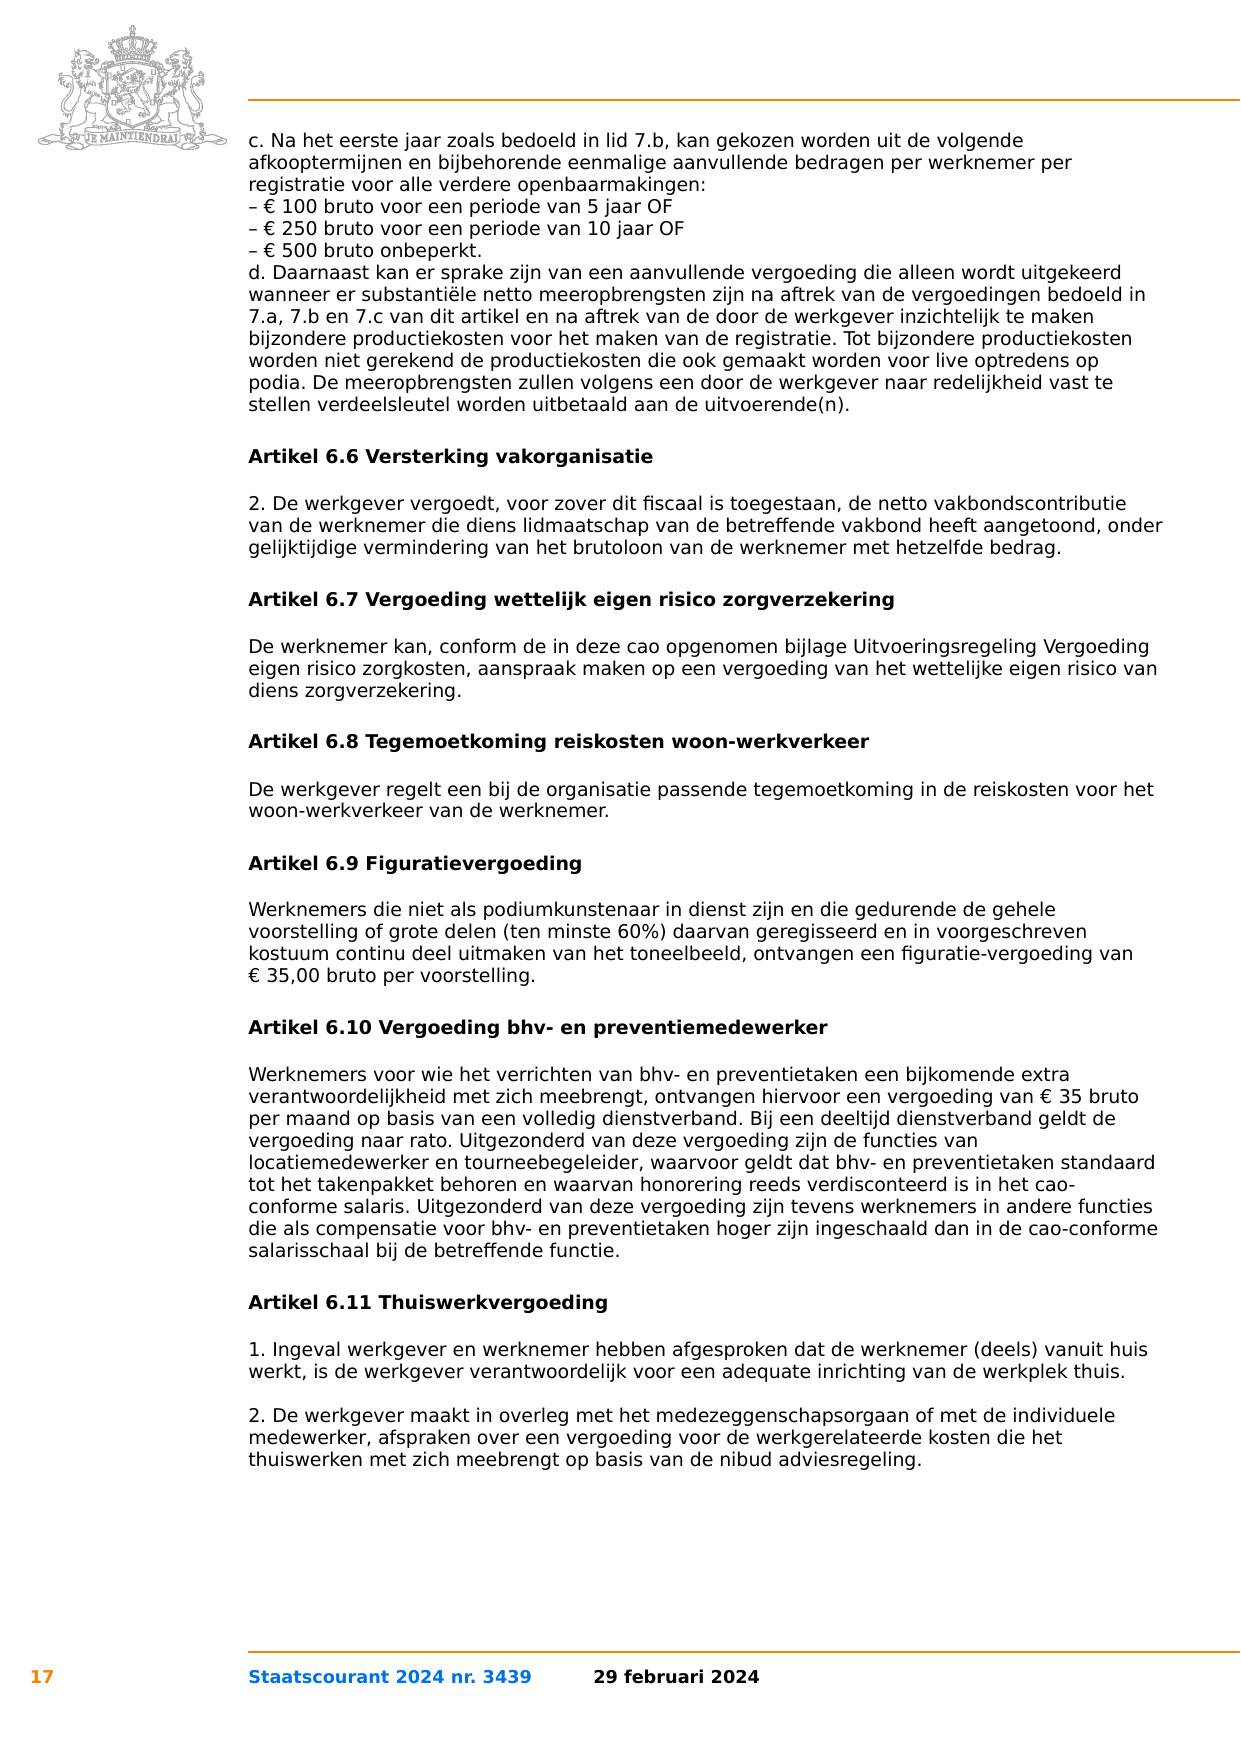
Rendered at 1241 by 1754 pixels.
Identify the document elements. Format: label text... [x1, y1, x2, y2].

subtitle Artikel 6.11 Thuiswerkvergoeding [248, 1292, 1163, 1314]
text – € 500 bruto onbeperkt. [248, 240, 1163, 262]
subtitle Artikel 6.7 Vergoeding wettelijk eigen risico zorgverzekering [248, 588, 1163, 611]
subtitle Artikel 6.10 Vergoeding bhv- en preventiemedewerker [248, 1017, 1163, 1039]
text – € 250 bruto voor een periode van 10 jaar OF [248, 218, 1163, 240]
picture [38, 25, 227, 150]
text – € 100 bruto voor een periode van 5 jaar OF [248, 196, 1163, 218]
text Werknemers voor wie het verrichten van bhv- en preventietaken een bijkomende extra verantwoordelijkheid met zich meebrengt, ontvangen hiervoor een vergoeding van € 35 bruto per maand op basis van een volledig dienstverband. Bij een deeltijd dienstverband geldt de vergoeding naar rato. Uitgezonderd van deze vergoeding zijn de functies van locatiemedewerker en tourneebegeleider, waarvoor geldt dat bhv- en preventietaken standaard tot het takenpakket behoren en waarvan honorering reeds verdisconteerd is in het cao-conforme salaris. Uitgezonderd van deze vergoeding zijn tevens werknemers in andere functies die als compensatie voor bhv- en preventietaken hoger zijn ingeschaald dan in de cao-conforme salarisschaal bij de betreffende functie. [248, 1064, 1163, 1262]
subtitle Artikel 6.6 Versterking vakorganisatie [248, 446, 1163, 468]
subtitle Artikel 6.9 Figuratievergoeding [248, 852, 1163, 874]
text Werknemers die niet als podiumkunstenaar in dienst zijn en die gedurende de gehele voorstelling of grote delen (ten minste 60%) daarvan geregisseerd en in voorgeschreven kostuum continu deel uitmaken van het toneelbeeld, ontvangen een figuratie-vergoeding van € 35,00 bruto per voorstelling. [248, 899, 1163, 987]
text De werknemer kan, conform de in deze cao opgenomen bijlage Uitvoeringsregeling Vergoeding eigen risico zorgkosten, aanspraak maken op een vergoeding van het wettelijke eigen risico van diens zorgverzekering. [248, 636, 1163, 701]
text De werkgever regelt een bij de organisatie passende tegemoetkoming in de reiskosten voor het woon-werkverkeer van de werknemer. [248, 778, 1163, 822]
text 1. Ingeval werkgever en werknemer hebben afgesproken dat de werknemer (deels) vanuit huis werkt, is de werkgever verantwoordelijk voor een adequate inrichting van de werkplek thuis. [248, 1339, 1163, 1383]
subtitle Artikel 6.8 Tegemoetkoming reiskosten woon-werkverkeer [248, 731, 1163, 753]
text 2. De werkgever maakt in overleg met het medezeggenschapsorgaan of met de individuele medewerker, afspraken over een vergoeding voor de werkgerelateerde kosten die het thuiswerken met zich meebrengt op basis van de nibud adviesregeling. [248, 1405, 1163, 1471]
text 2. De werkgever vergoedt, voor zover dit fiscaal is toegestaan, de netto vakbondscontributie van de werknemer die diens lidmaatschap van de betreffende vakbond heeft aangetoond, onder gelijktijdige vermindering van het brutoloon van de werknemer met hetzelfde bedrag. [248, 493, 1163, 558]
text c. Na het eerste jaar zoals bedoeld in lid 7.b, kan gekozen worden uit de volgende afkooptermijnen en bijbehorende eenmalige aanvullende bedragen per werknemer per registratie voor alle verdere openbaarmakingen: [248, 130, 1163, 196]
text d. Daarnaast kan er sprake zijn van een aanvullende vergoeding die alleen wordt uitgekeerd wanneer er substantiële netto meeropbrengsten zijn na aftrek van de vergoedingen bedoeld in 7.a, 7.b en 7.c van dit artikel en na aftrek van de door de werkgever inzichtelijk te maken bijzondere productiekosten voor het maken van de registratie. Tot bijzondere productiekosten worden niet gerekend de productiekosten die ook gemaakt worden voor live optredens op podia. De meeropbrengsten zullen volgens een door de werkgever naar redelijkheid vast te stellen verdeelsleutel worden uitbetaald aan de uitvoerende(n). [248, 262, 1163, 416]
